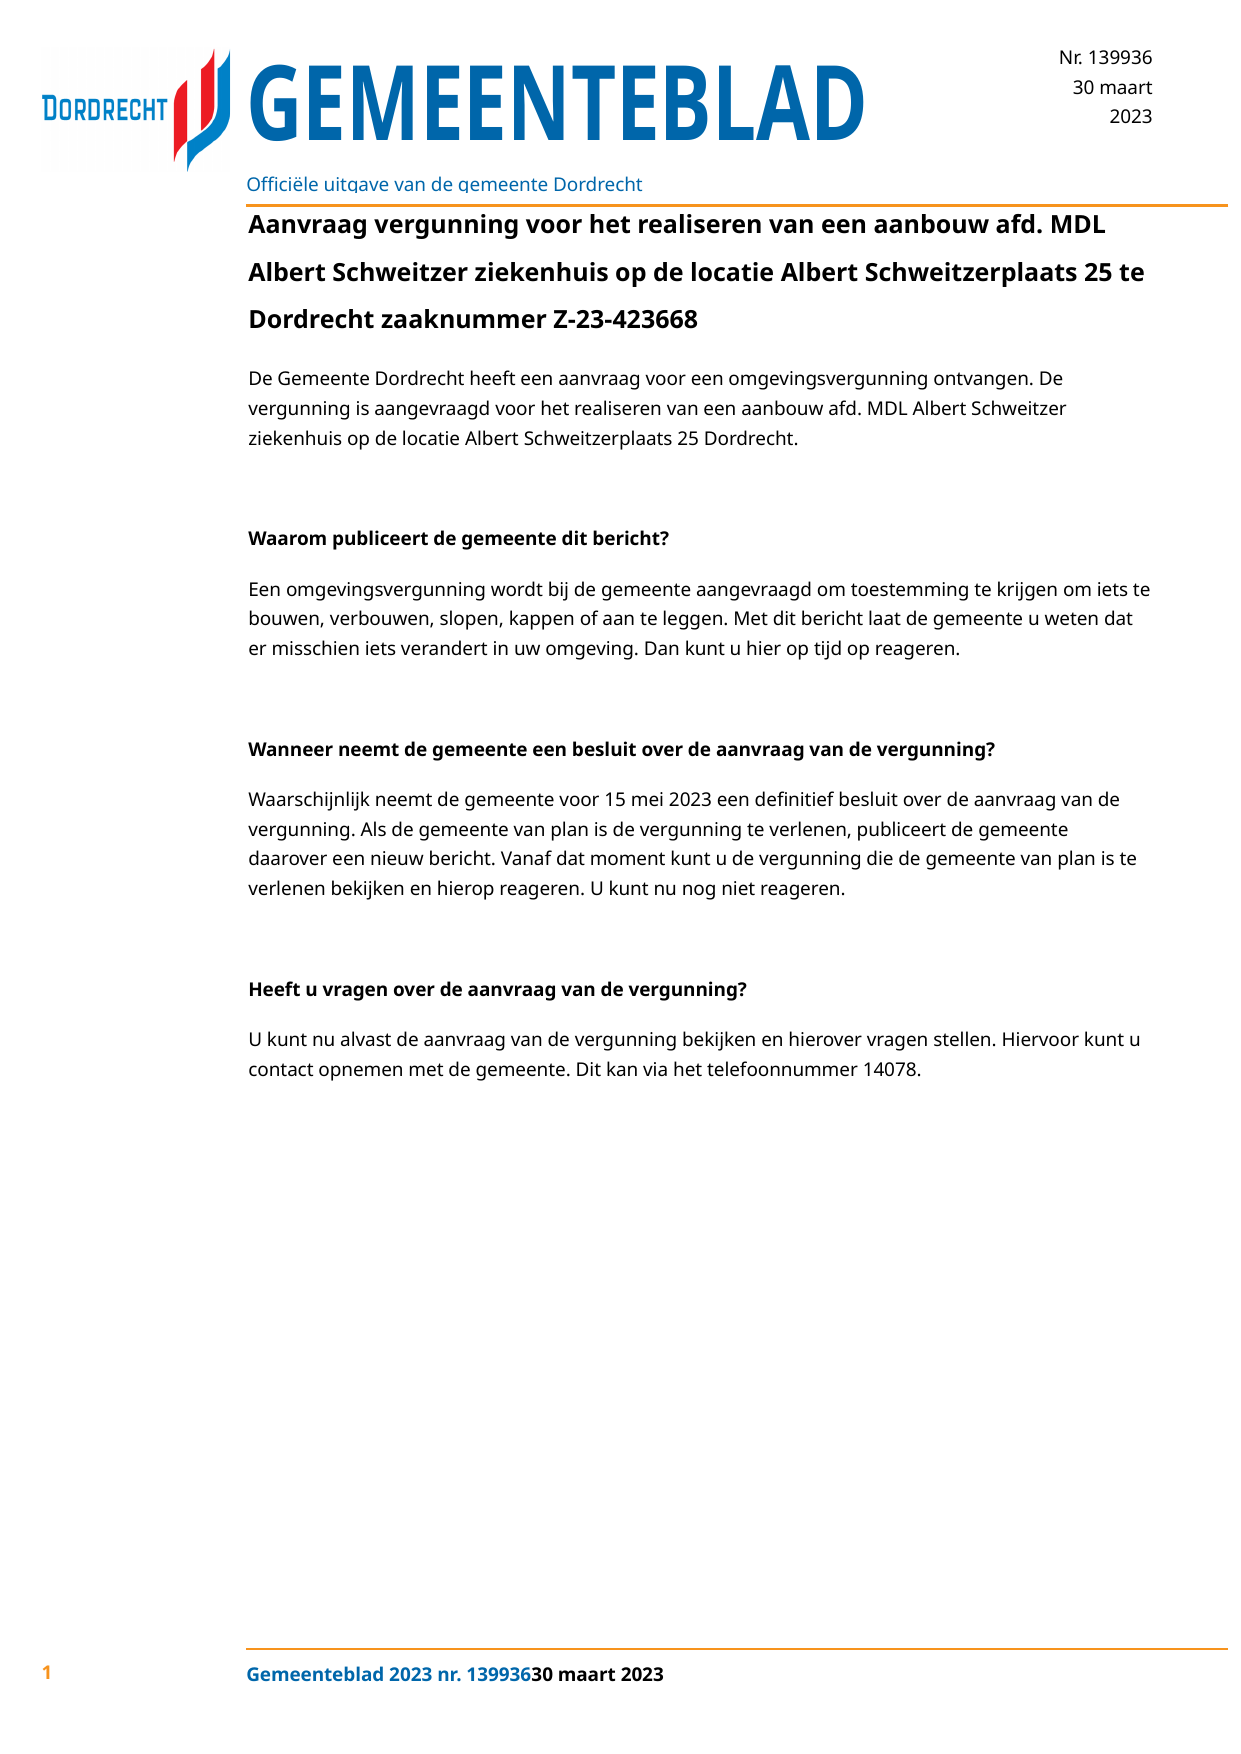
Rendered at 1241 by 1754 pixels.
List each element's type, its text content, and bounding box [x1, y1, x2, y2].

text Heeft u vragen over de aanvraag van de vergunning? [248, 976, 1152, 1002]
text Wanneer neemt de gemeente een besluit over de aanvraag van de vergunning? [248, 736, 1152, 762]
text Aanvraag vergunning voor het realiseren van een aanbouw afd. MDL Albert Schweitzer ziekenhuis op de locatie Albert Schweitzerplaats 25 te Dordrecht zaaknummer Z-23-423668 [248, 207, 1152, 336]
text Een omgevingsvergunning wordt bij de gemeente aangevraagd om toestemming te krijgen om iets te bouwen, verbouwen, slopen, kappen of aan te leggen. Met dit bericht laat de gemeente u weten dat er misschien iets verandert in uw omgeving. Dan kunt u hier op tijd op reageren. [248, 576, 1152, 661]
picture [41, 47, 231, 172]
text Waarschijnlijk neemt de gemeente voor 15 mei 2023 een definitief besluit over de aanvraag van de vergunning. Als de gemeente van plan is de vergunning te verlenen, publiceert de gemeente daarover een nieuw bericht. Vanaf dat moment kunt u de vergunning die de gemeente van plan is te verlenen bekijken en hierop reageren. U kunt nu nog niet reageren. [248, 786, 1152, 901]
text U kunt nu alvast de aanvraag van de vergunning bekijken en hierover vragen stellen. Hiervoor kunt u contact opnemen met de gemeente. Dit kan via het telefoonnummer 14078. [248, 1026, 1152, 1082]
text Waarom publiceert de gemeente dit bericht? [248, 526, 1152, 551]
text De Gemeente Dordrecht heeft een aanvraag voor een omgevingsvergunning ontvangen. De vergunning is aangevraagd voor het realiseren van een aanbouw afd. MDL Albert Schweitzer ziekenhuis op de locatie Albert Schweitzerplaats 25 Dordrecht. [248, 366, 1152, 450]
